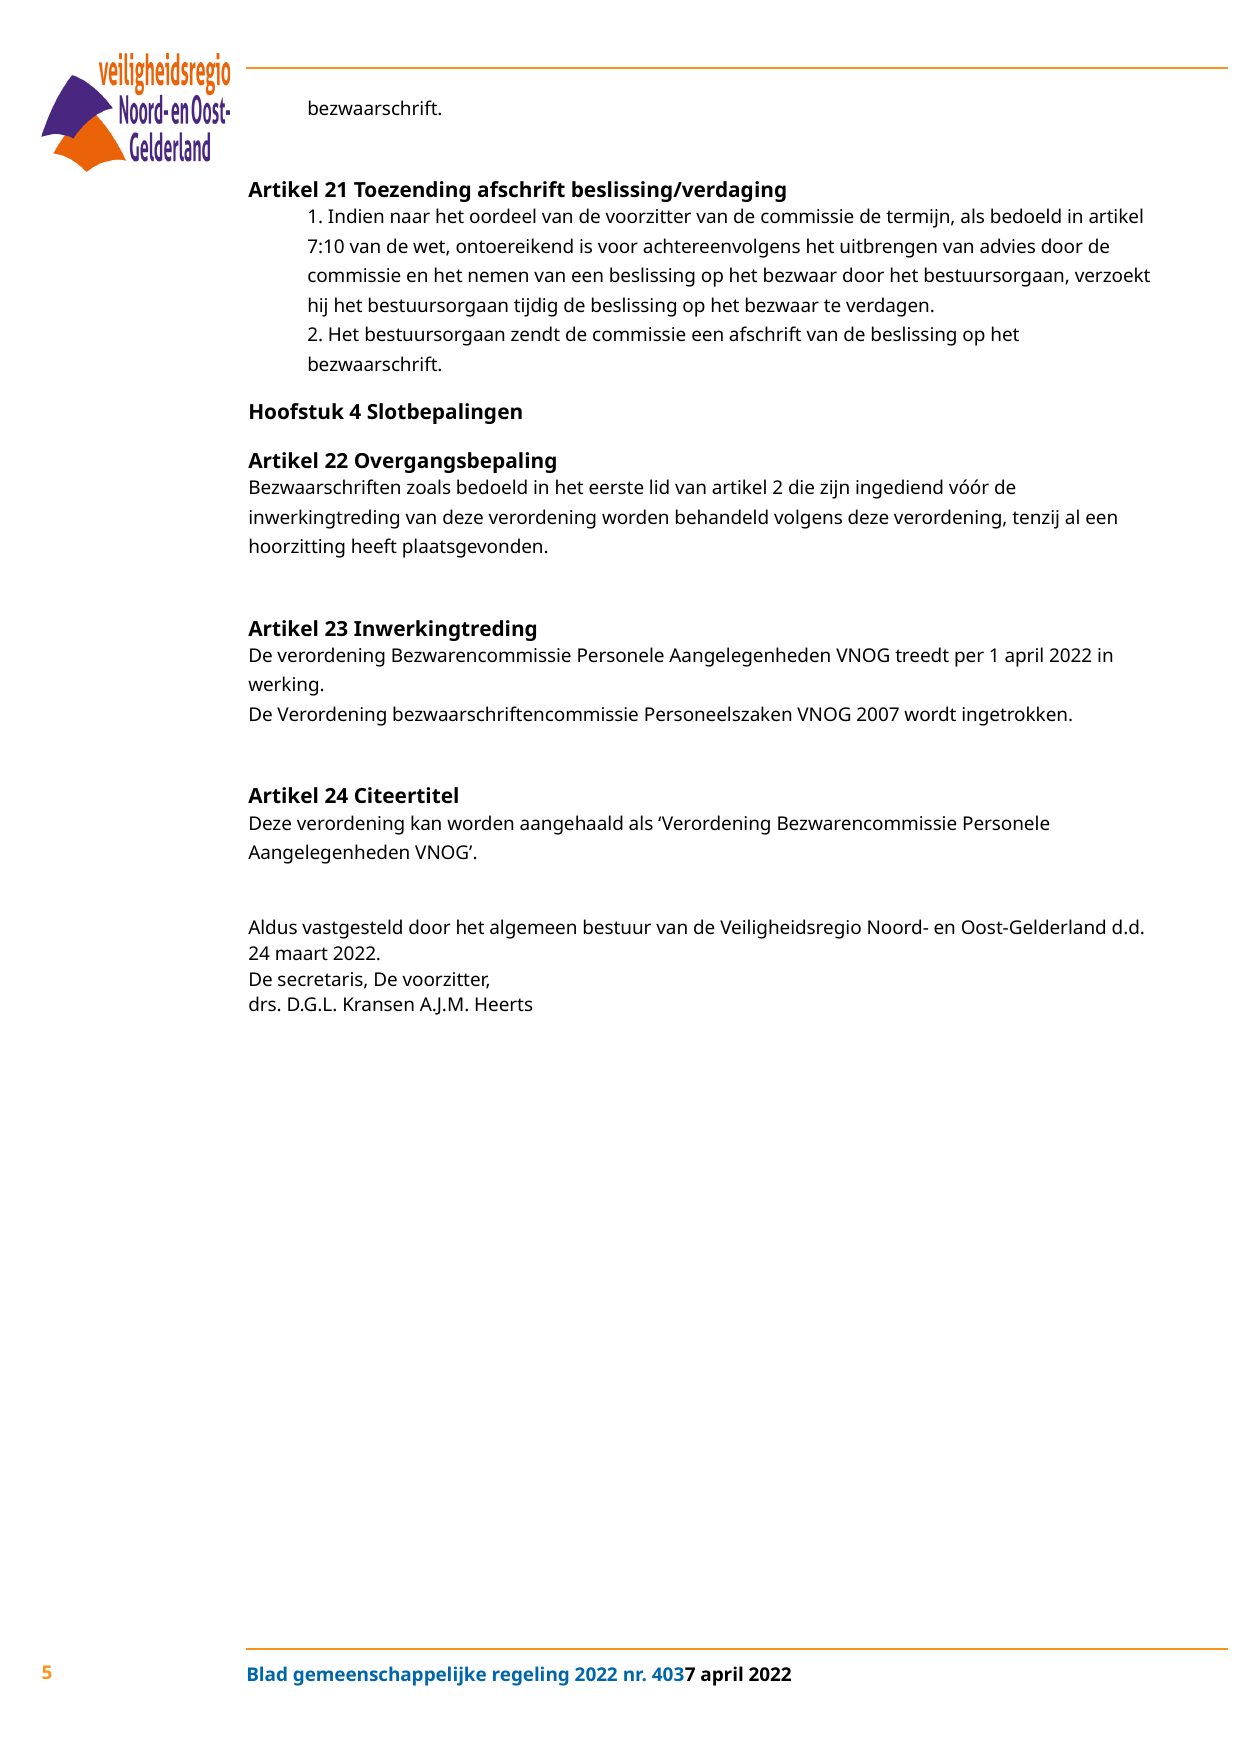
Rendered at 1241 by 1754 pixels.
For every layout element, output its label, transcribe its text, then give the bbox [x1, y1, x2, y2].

text Hoofstuk 4 Slotbepalingen [248, 397, 1152, 425]
text Deze verordening kan worden aangehaald als ‘Verordening Bezwarencommissie Personele Aangelegenheden VNOG’. [248, 810, 1152, 865]
list bezwaarschrift. [248, 95, 1152, 121]
text Artikel 23 Inwerkingtreding [248, 614, 1152, 642]
picture [41, 47, 231, 172]
list 1. Indien naar het oordeel van de voorzitter van de commissie de termijn, als bedoeld in artikel 7:10 van de wet, ontoereikend is voor achtereenvolgens het uitbrengen van advies door de commissie en het nemen van een beslissing op het bezwaar door het bestuursorgaan, verzoekt hij het bestuursorgaan tijdig de beslissing op het bezwaar te verdagen. [248, 203, 1152, 318]
text Artikel 22 Overgangsbepaling [248, 446, 1152, 474]
text De verordening Bezwarencommissie Personele Aangelegenheden VNOG treedt per 1 april 2022 in werking. [248, 642, 1152, 697]
text Bezwaarschriften zoals bedoeld in het eerste lid van artikel 2 die zijn ingediend vóór de inwerkingtreding van deze verordening worden behandeld volgens deze verordening, tenzij al een hoorzitting heeft plaatsgevonden. [248, 474, 1152, 559]
text De secretaris, De voorzitter, [248, 966, 1152, 992]
text Artikel 24 Citeertitel [248, 781, 1152, 810]
text drs. D.G.L. Kransen A.J.M. Heerts [248, 992, 1152, 1017]
list 2. Het bestuursorgaan zendt de commissie een afschrift van de beslissing op het bezwaarschrift. [248, 322, 1152, 377]
text Artikel 21 Toezending afschrift beslissing/verdaging [248, 175, 1152, 203]
text De Verordening bezwaarschriftencommissie Personeelszaken VNOG 2007 wordt ingetrokken. [248, 701, 1152, 727]
text Aldus vastgesteld door het algemeen bestuur van de Veiligheidsregio Noord- en Oost-Gelderland d.d. 24 maart 2022. [248, 914, 1152, 966]
